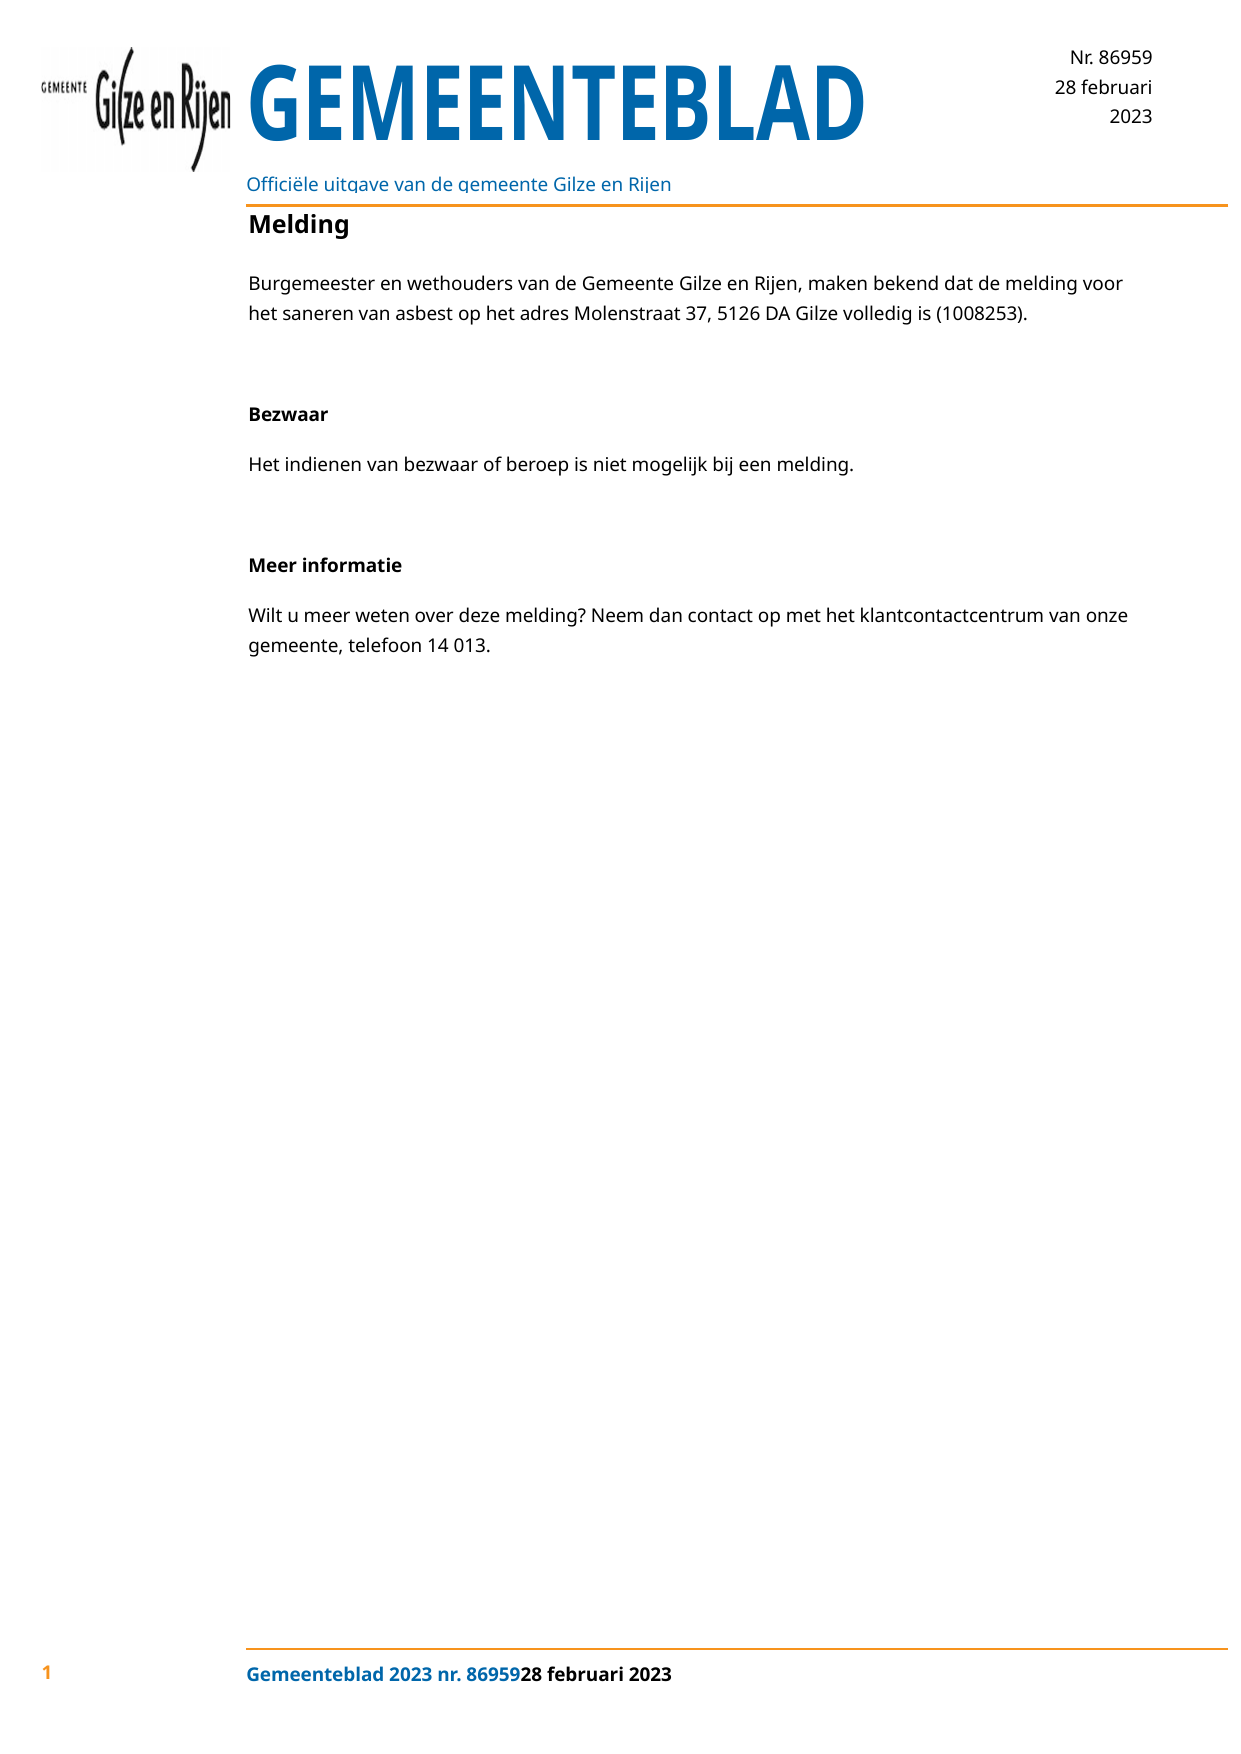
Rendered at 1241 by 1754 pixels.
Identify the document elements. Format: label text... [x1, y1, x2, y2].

text Meer informatie [248, 552, 1152, 578]
text Het indienen van bezwaar of beroep is niet mogelijk bij een melding. [248, 451, 1152, 477]
text Wilt u meer weten over deze melding? Neem dan contact op met het klantcontactcentrum van onze gemeente, telefoon 14 013. [248, 602, 1152, 658]
text Bezwaar [248, 401, 1152, 426]
text Melding [248, 207, 1152, 241]
text Burgemeester en wethouders van de Gemeente Gilze en Rijen, maken bekend dat de melding voor het saneren van asbest op het adres Molenstraat 37, 5126 DA Gilze volledig is (1008253). [248, 270, 1152, 326]
picture [41, 47, 231, 172]
